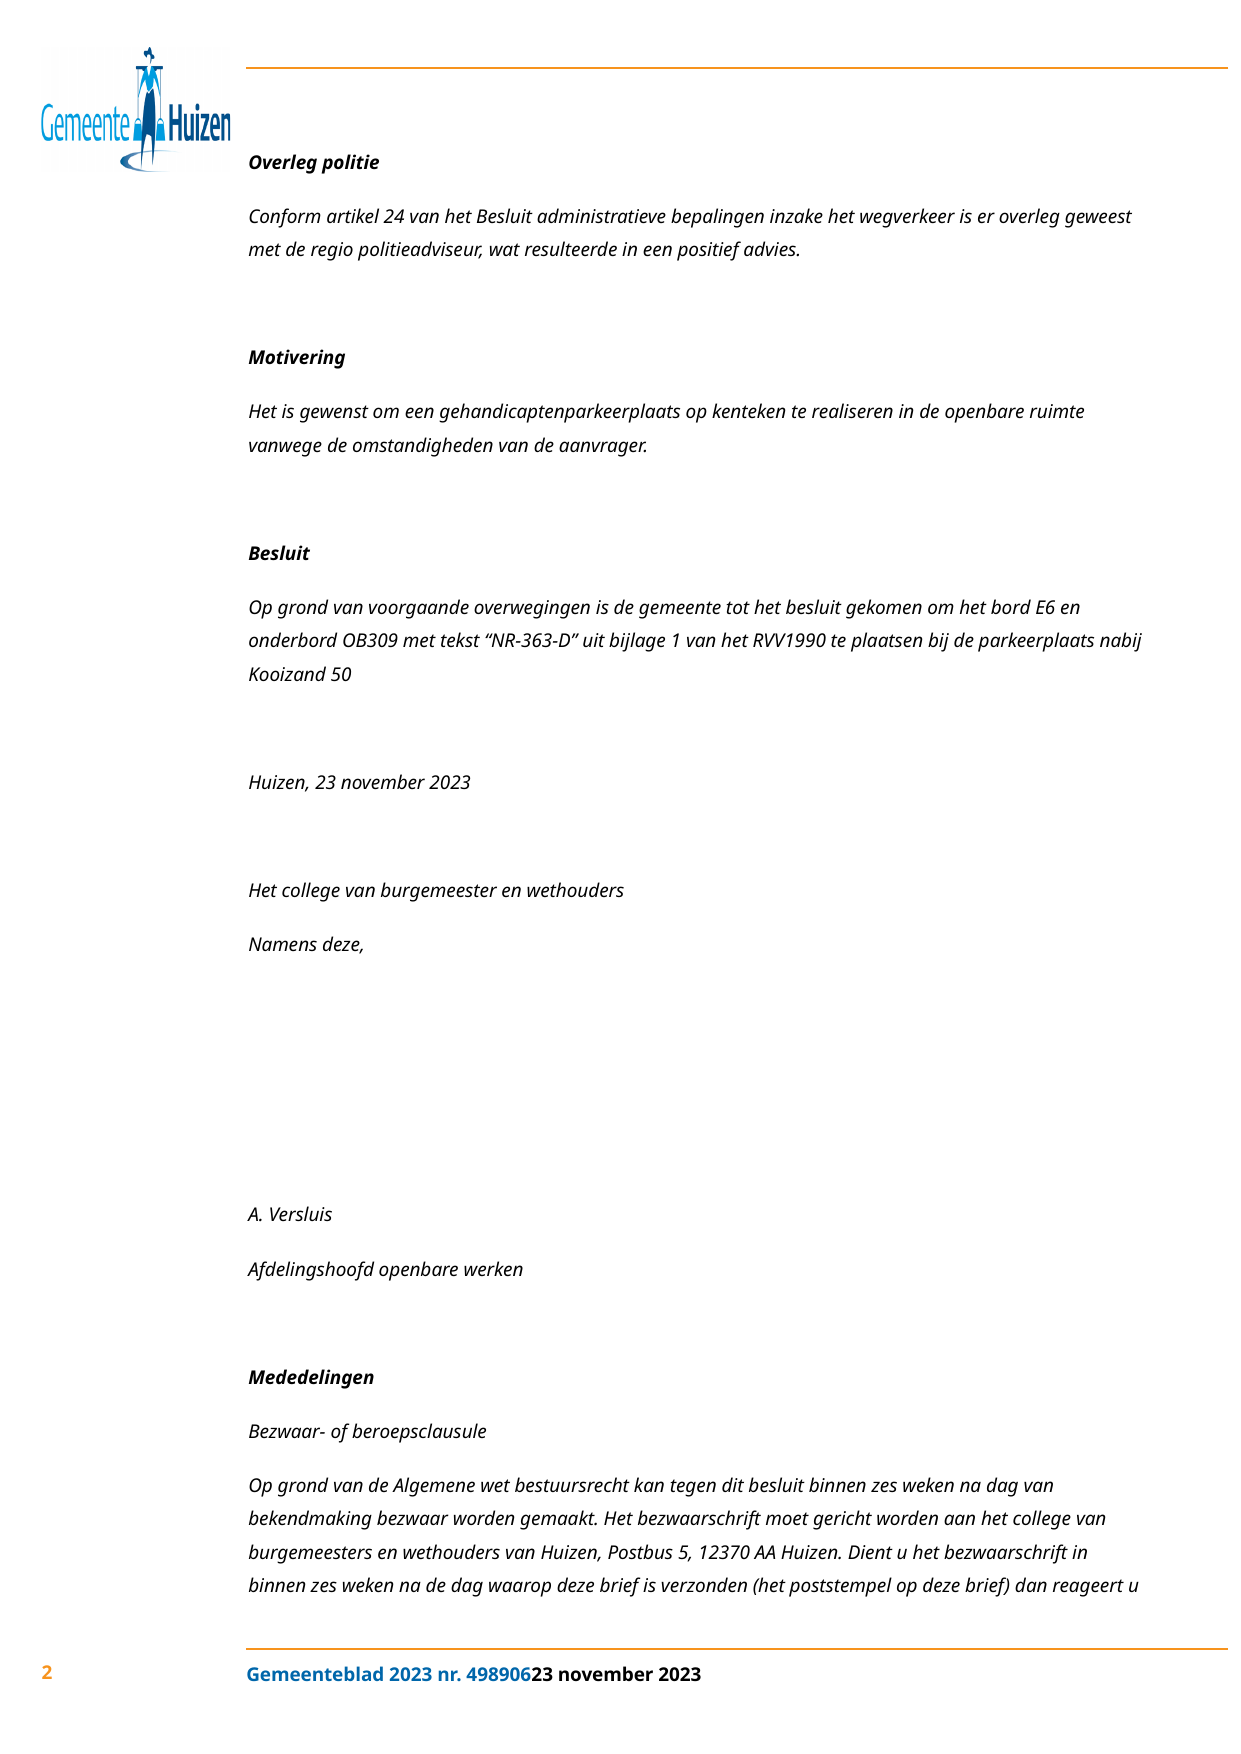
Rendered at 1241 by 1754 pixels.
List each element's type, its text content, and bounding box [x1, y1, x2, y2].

text Namens deze, [248, 931, 1152, 957]
text Het is gewenst om een gehandicaptenparkeerplaats op kenteken te realiseren in de openbare ruimte vanwege de omstandigheden van de aanvrager. [248, 398, 1152, 458]
text Conform artikel 24 van het Besluit administratieve bepalingen inzake het wegverkeer is er overleg geweest met de regio politieadviseur, wat resulteerde in een positief advies. [248, 203, 1152, 262]
text Bezwaar- of beroepsclausule [248, 1418, 1152, 1444]
text Op grond van voorgaande overwegingen is de gemeente tot het besluit gekomen om het bord E6 en onderbord OB309 met tekst “NR-363-D” uit bijlage 1 van het RVV1990 te plaatsen bij de parkeerplaats nabij Kooizand 50 [248, 594, 1152, 687]
text A. Versluis [248, 1202, 1152, 1227]
text Op grond van de Algemene wet bestuursrecht kan tegen dit besluit binnen zes weken na dag van bekendmaking bezwaar worden gemaakt. Het bezwaarschrift moet gericht worden aan het college van burgemeesters en wethouders van Huizen, Postbus 5, 12370 AA Huizen. Dient u het bezwaarschrift in binnen zes weken na de dag waarop deze brief is verzonden (het poststempel op deze brief) dan reageert u [248, 1472, 1152, 1598]
text Overleg politie [248, 149, 1152, 174]
text Besluit [248, 540, 1152, 566]
text Het college van burgemeester en wethouders [248, 877, 1152, 903]
text Motivering [248, 344, 1152, 370]
text Afdelingshoofd openbare werken [248, 1256, 1152, 1281]
text Mededelingen [248, 1364, 1152, 1389]
picture [41, 47, 231, 172]
text Huizen, 23 november 2023 [248, 769, 1152, 795]
